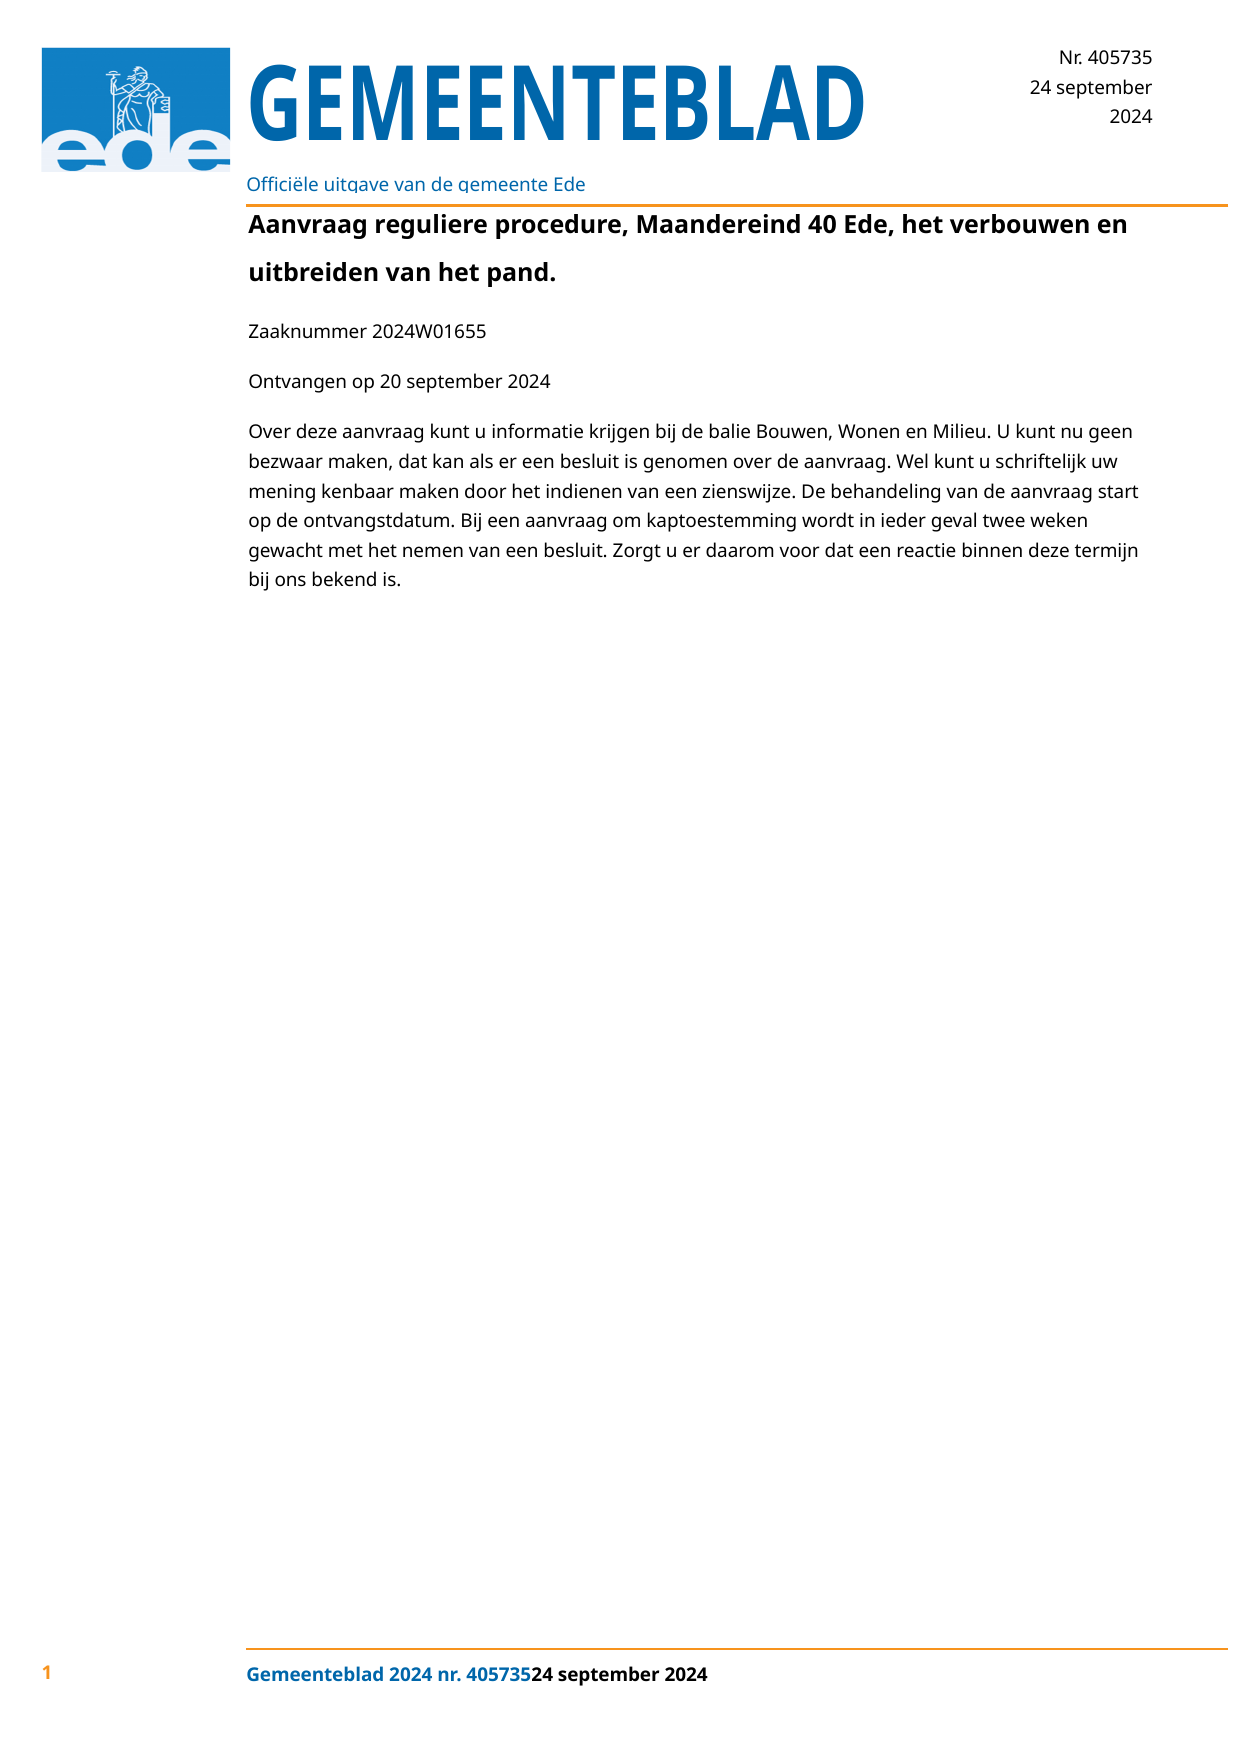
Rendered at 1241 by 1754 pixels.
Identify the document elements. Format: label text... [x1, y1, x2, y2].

text Over deze aanvraag kunt u informatie krijgen bij de balie Bouwen, Wonen en Milieu. U kunt nu geen bezwaar maken, dat kan als er een besluit is genomen over de aanvraag. Wel kunt u schriftelijk uw mening kenbaar maken door het indienen van een zienswijze. De behandeling van de aanvraag start op de ontvangstdatum. Bij een aanvraag om kaptoestemming wordt in ieder geval twee weken gewacht met het nemen van een besluit. Zorgt u er daarom voor dat een reactie binnen deze termijn bij ons bekend is. [248, 419, 1152, 592]
text Zaaknummer 2024W01655 [248, 318, 1152, 344]
text Aanvraag reguliere procedure, Maandereind 40 Ede, het verbouwen en uitbreiden van het pand. [248, 207, 1152, 288]
picture [41, 47, 231, 172]
text Ontvangen op 20 september 2024 [248, 368, 1152, 394]
